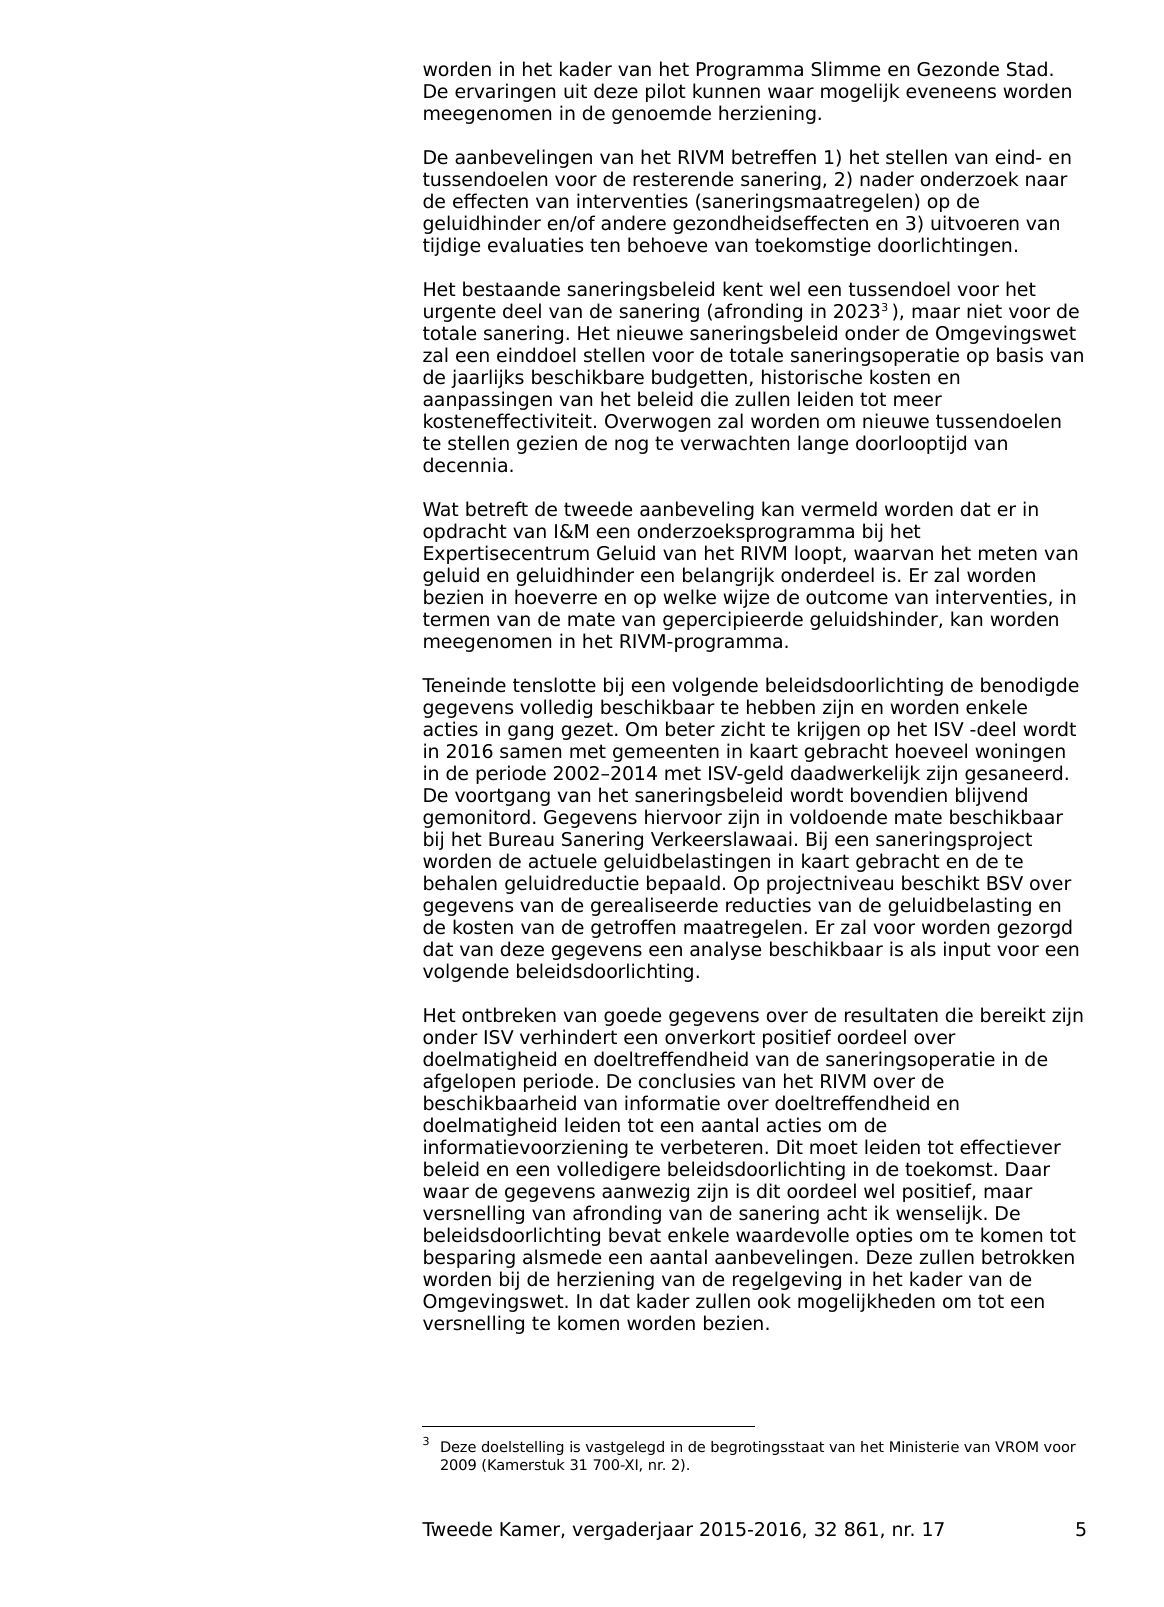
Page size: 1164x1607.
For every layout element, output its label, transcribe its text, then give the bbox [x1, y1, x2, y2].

text De aanbevelingen van het RIVM betreffen 1) het stellen van eind- en tussendoelen voor de resterende sanering, 2) nader onderzoek naar de effecten van interventies (saneringsmaatregelen) op de geluidhinder en/of andere gezondheidseffecten en 3) uitvoeren van tijdige evaluaties ten behoeve van toekomstige doorlichtingen. [422, 147, 1087, 257]
text Wat betreft de tweede aanbeveling kan vermeld worden dat er in opdracht van I&M een onderzoeksprogramma bij het Expertisecentrum Geluid van het RIVM loopt, waarvan het meten van geluid en geluidhinder een belangrijk onderdeel is. Er zal worden bezien in hoeverre en op welke wijze de outcome van interventies, in termen van de mate van gepercipieerde geluidshinder, kan worden meegenomen in het RIVM-programma. [422, 499, 1087, 653]
text Deze doelstelling is vastgelegd in de begrotingsstaat van het Ministerie van VROM voor 2009 (Kamerstuk 31 700-XI, nr. 2). [422, 1435, 1087, 1474]
text worden in het kader van het Programma Slimme en Gezonde Stad. De ervaringen uit deze pilot kunnen waar mogelijk eveneens worden meegenomen in de genoemde herziening. [422, 59, 1087, 125]
text Het bestaande saneringsbeleid kent wel een tussendoel voor het urgente deel van de sanering (afronding in 2023), maar niet voor de totale sanering. Het nieuwe saneringsbeleid onder de Omgevingswet zal een einddoel stellen voor de totale saneringsoperatie op basis van de jaarlijks beschikbare budgetten, historische kosten en aanpassingen van het beleid die zullen leiden tot meer kosteneffectiviteit. Overwogen zal worden om nieuwe tussendoelen te stellen gezien de nog te verwachten lange doorlooptijd van decennia. [422, 279, 1087, 477]
text Teneinde tenslotte bij een volgende beleidsdoorlichting de benodigde gegevens volledig beschikbaar te hebben zijn en worden enkele acties in gang gezet. Om beter zicht te krijgen op het ISV -deel wordt in 2016 samen met gemeenten in kaart gebracht hoeveel woningen in de periode 2002–2014 met ISV-geld daadwerkelijk zijn gesaneerd. De voortgang van het saneringsbeleid wordt bovendien blijvend gemonitord. Gegevens hiervoor zijn in voldoende mate beschikbaar bij het Bureau Sanering Verkeerslawaai. Bij een saneringsproject worden de actuele geluidbelastingen in kaart gebracht en de te behalen geluidreductie bepaald. Op projectniveau beschikt BSV over gegevens van de gerealiseerde reducties van de geluidbelasting en de kosten van de getroffen maatregelen. Er zal voor worden gezorgd dat van deze gegevens een analyse beschikbaar is als input voor een volgende beleidsdoorlichting. [422, 675, 1087, 983]
text Het ontbreken van goede gegevens over de resultaten die bereikt zijn onder ISV verhindert een onverkort positief oordeel over doelmatigheid en doeltreffendheid van de saneringsoperatie in de afgelopen periode. De conclusies van het RIVM over de beschikbaarheid van informatie over doeltreffendheid en doelmatigheid leiden tot een aantal acties om de informatievoorziening te verbeteren. Dit moet leiden tot effectiever beleid en een volledigere beleidsdoorlichting in de toekomst. Daar waar de gegevens aanwezig zijn is dit oordeel wel positief, maar versnelling van afronding van de sanering acht ik wenselijk. De beleidsdoorlichting bevat enkele waardevolle opties om te komen tot besparing alsmede een aantal aanbevelingen. Deze zullen betrokken worden bij de herziening van de regelgeving in het kader van de Omgevingswet. In dat kader zullen ook mogelijkheden om tot een versnelling te komen worden bezien. [422, 1005, 1087, 1335]
